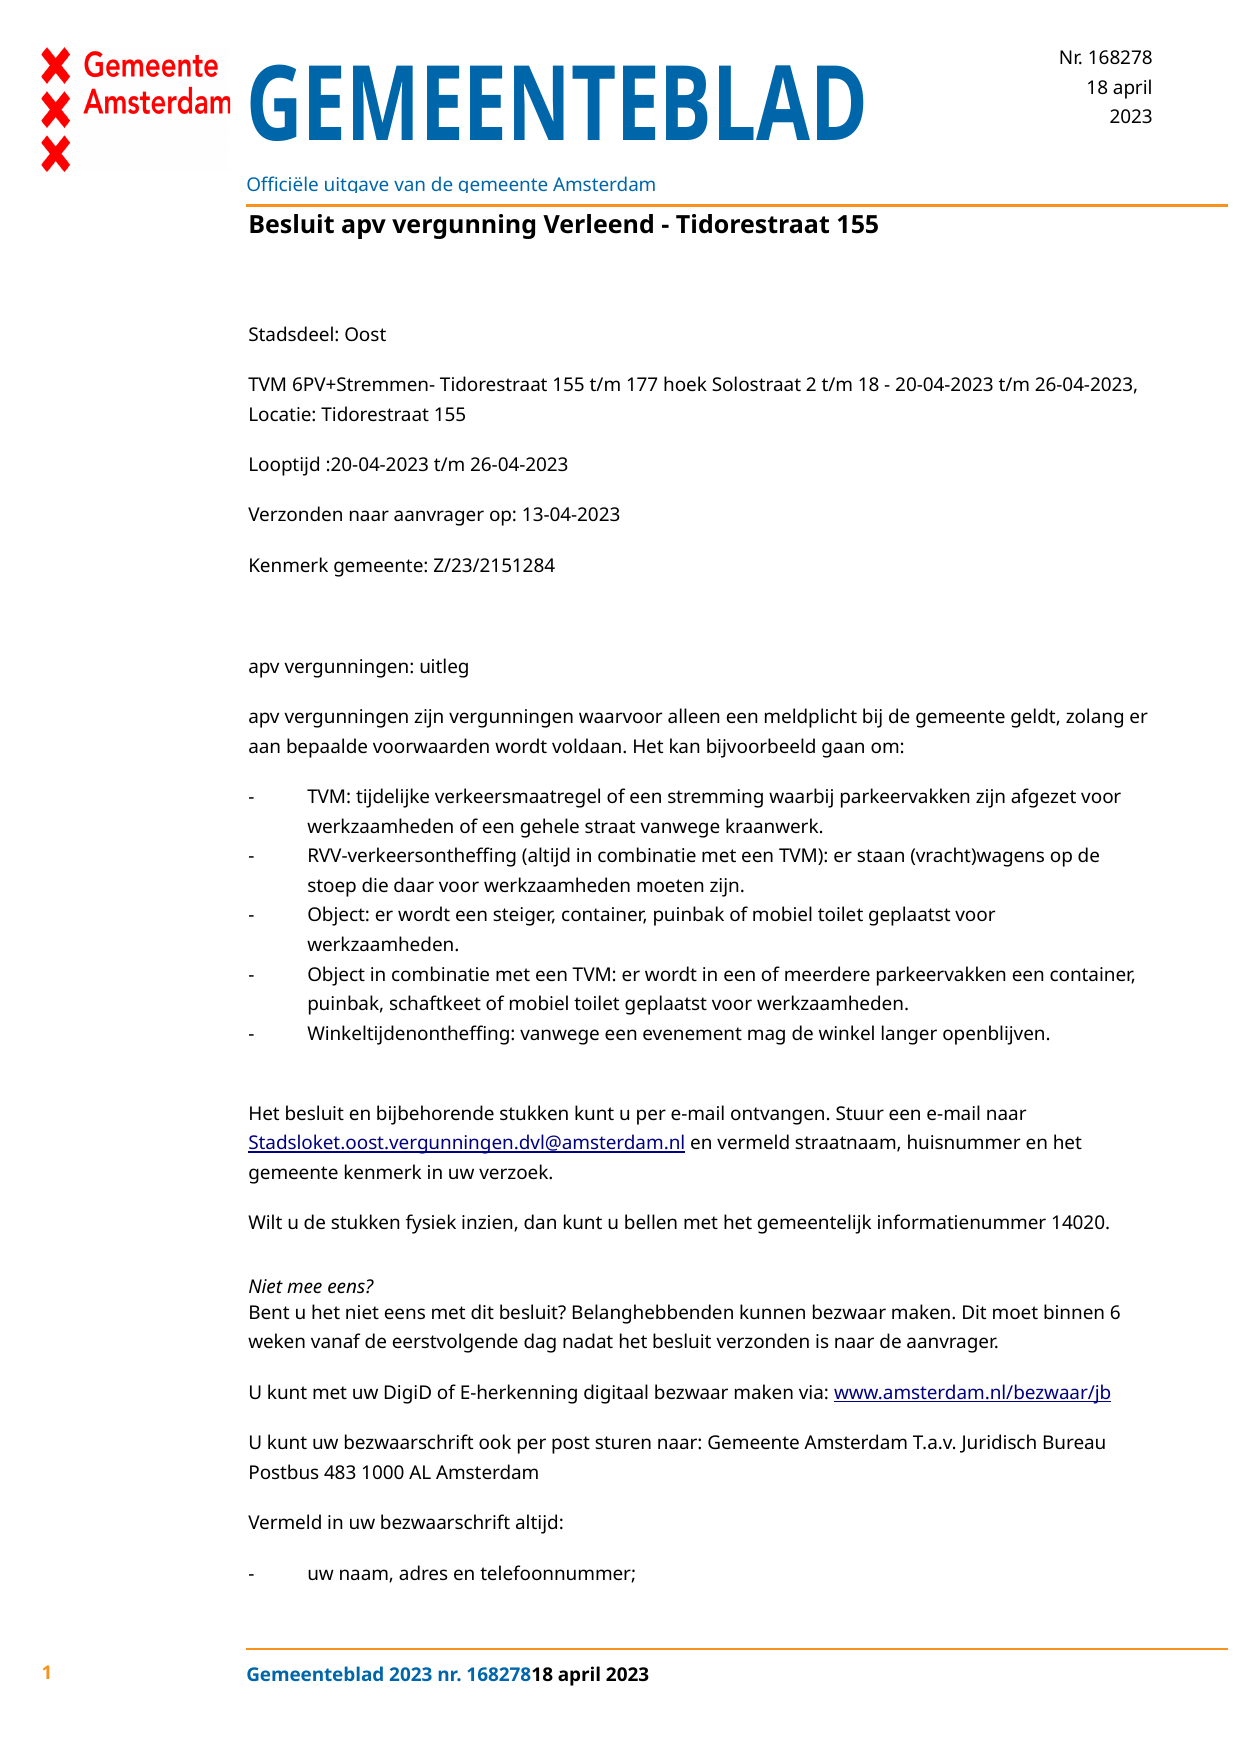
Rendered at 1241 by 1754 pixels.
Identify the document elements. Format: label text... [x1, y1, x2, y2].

text Bent u het niet eens met dit besluit? Belanghebbenden kunnen bezwaar maken. Dit moet binnen 6 weken vanaf de eerstvolgende dag nadat het besluit verzonden is naar de aanvrager. [248, 1299, 1152, 1354]
text U kunt uw bezwaarschrift ook per post sturen naar: Gemeente Amsterdam T.a.v. Juridisch Bureau Postbus 483 1000 AL Amsterdam [248, 1429, 1152, 1485]
list RVV-verkeersontheffing (altijd in combinatie met een TVM): er staan (vracht)wagens op de stoep die daar voor werkzaamheden moeten zijn. [248, 842, 1152, 898]
list Object in combinatie met een TVM: er wordt in een of meerdere parkeervakken een container, puinbak, schaftkeet of mobiel toilet geplaatst voor werkzaamheden. [248, 961, 1152, 1016]
list uw naam, adres en telefoonnummer; [248, 1560, 1152, 1586]
list Winkeltijdenontheffing: vanwege een evenement mag de winkel langer openblijven. [248, 1020, 1152, 1046]
list TVM: tijdelijke verkeersmaatregel of een stremming waarbij parkeervakken zijn afgezet voor werkzaamheden of een gehele straat vanwege kraanwerk. [248, 783, 1152, 838]
text Stadsdeel: Oost [248, 321, 1152, 346]
text Wilt u de stukken fysiek inzien, dan kunt u bellen met het gemeentelijk informatienummer 14020. [248, 1209, 1152, 1235]
text Kenmerk gemeente: Z/23/2151284 [248, 552, 1152, 578]
text Verzonden naar aanvrager op: 13-04-2023 [248, 502, 1152, 527]
text Het besluit en bijbehorende stukken kunt u per e-mail ontvangen. Stuur een e-mail naar Stadsloket.oost.vergunningen.dvl@amsterdam.nl en vermeld straatnaam, huisnummer en het gemeente kenmerk in uw verzoek. [248, 1100, 1152, 1185]
text TVM 6PV+Stremmen- Tidorestraat 155 t/m 177 hoek Solostraat 2 t/m 18 - 20-04-2023 t/m 26-04-2023, Locatie: Tidorestraat 155 [248, 371, 1152, 426]
picture [41, 47, 231, 172]
text Vermeld in uw bezwaarschrift altijd: [248, 1509, 1152, 1535]
text Niet mee eens? [248, 1273, 1152, 1299]
text Besluit apv vergunning Verleend - Tidorestraat 155 [248, 207, 1152, 241]
text apv vergunningen: uitleg [248, 653, 1152, 678]
list Object: er wordt een steiger, container, puinbak of mobiel toilet geplaatst voor werkzaamheden. [248, 902, 1152, 957]
text apv vergunningen zijn vergunningen waarvoor alleen een meldplicht bij de gemeente geldt, zolang er aan bepaalde voorwaarden wordt voldaan. Het kan bijvoorbeeld gaan om: [248, 703, 1152, 758]
text Looptijd :20-04-2023 t/m 26-04-2023 [248, 451, 1152, 477]
text U kunt met uw DigiD of E-herkenning digitaal bezwaar maken via: www.amsterdam.nl/bezwaar/jb [248, 1379, 1152, 1405]
